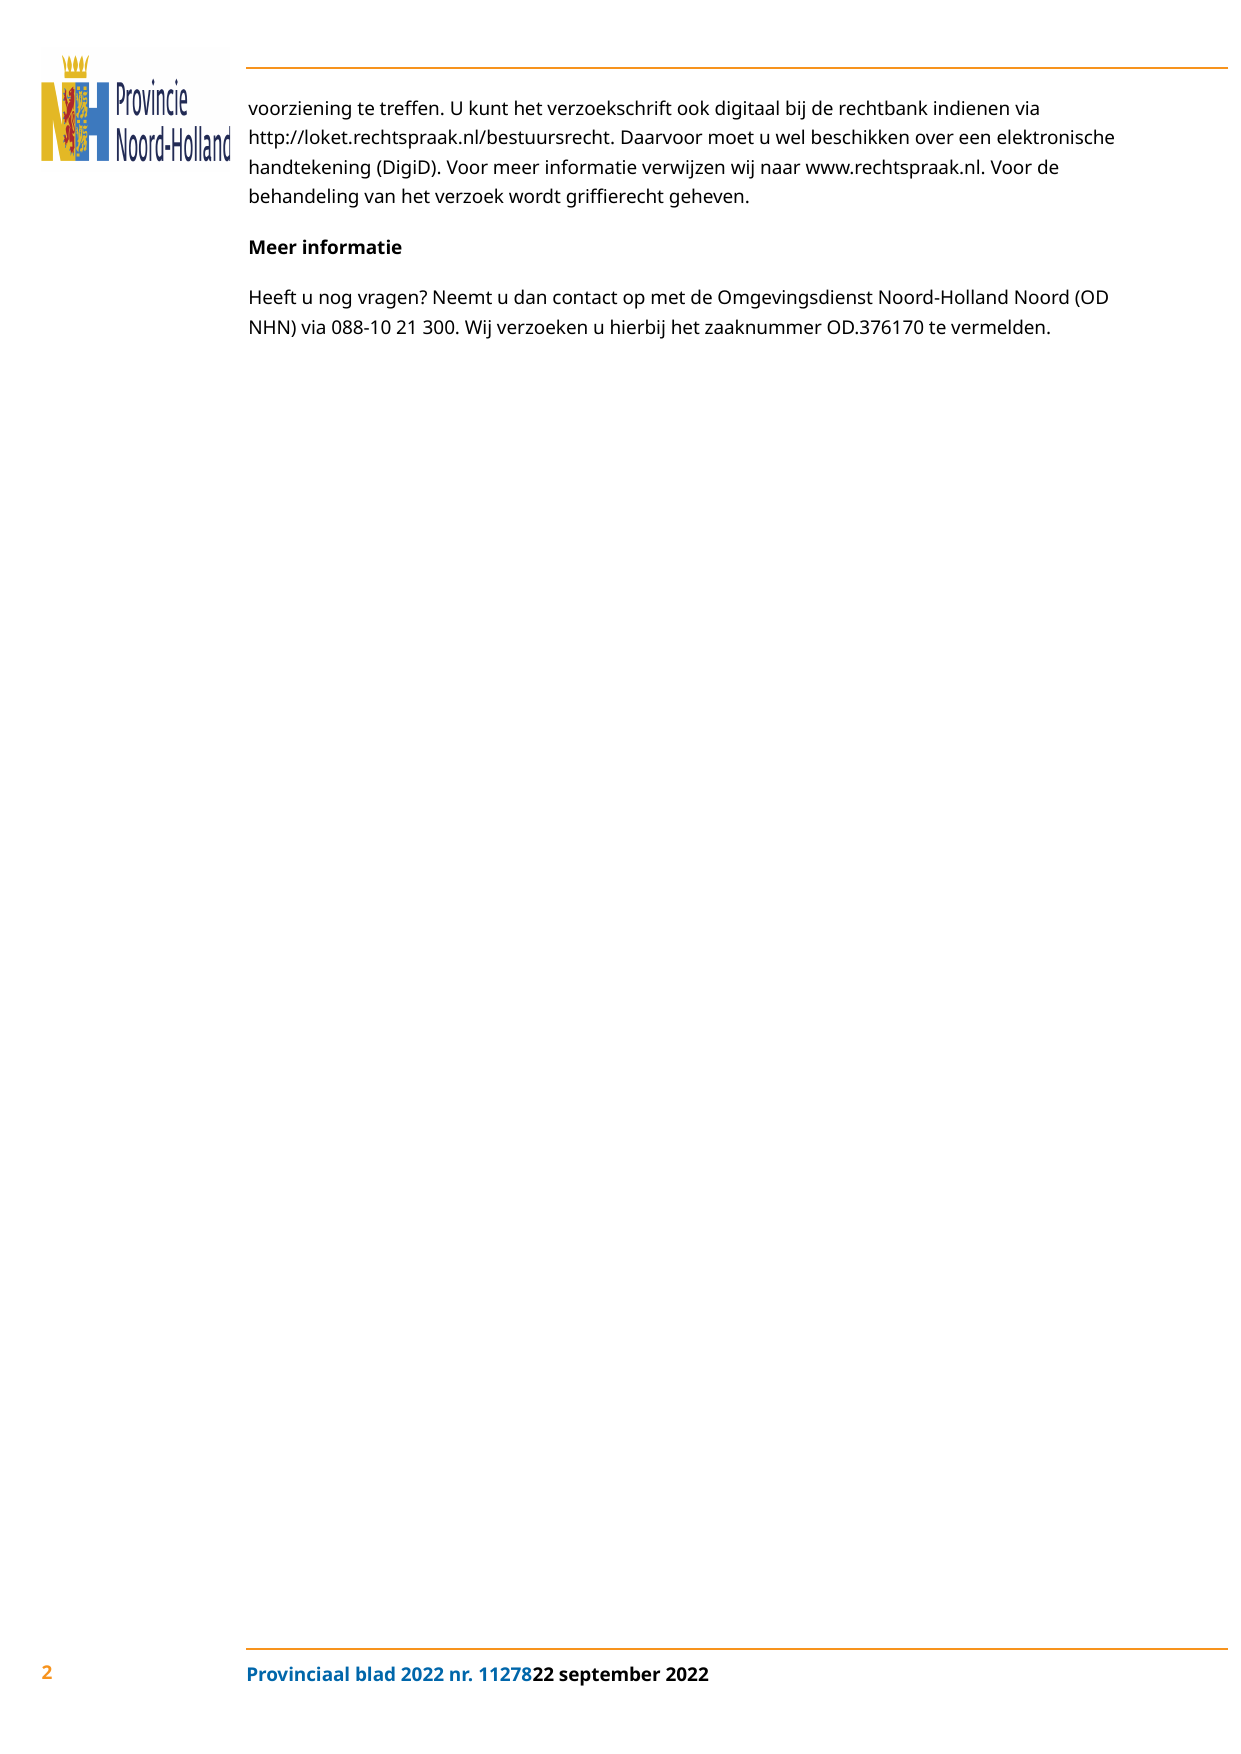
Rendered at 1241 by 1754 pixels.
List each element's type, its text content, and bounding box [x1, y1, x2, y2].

text Heeft u nog vragen? Neemt u dan contact op met de Omgevingsdienst Noord-Holland Noord (OD NHN) via 088-10 21 300. Wij verzoeken u hierbij het zaaknummer OD.376170 te vermelden. [248, 284, 1152, 340]
picture [41, 47, 231, 172]
text voorziening te treffen. U kunt het verzoekschrift ook digitaal bij de rechtbank indienen via http://loket.rechtspraak.nl/bestuursrecht. Daarvoor moet u wel beschikken over een elektronische handtekening (DigiD). Voor meer informatie verwijzen wij naar www.rechtspraak.nl. Voor de behandeling van het verzoek wordt griffierecht geheven. [248, 95, 1152, 209]
text Meer informatie [248, 234, 1152, 260]
